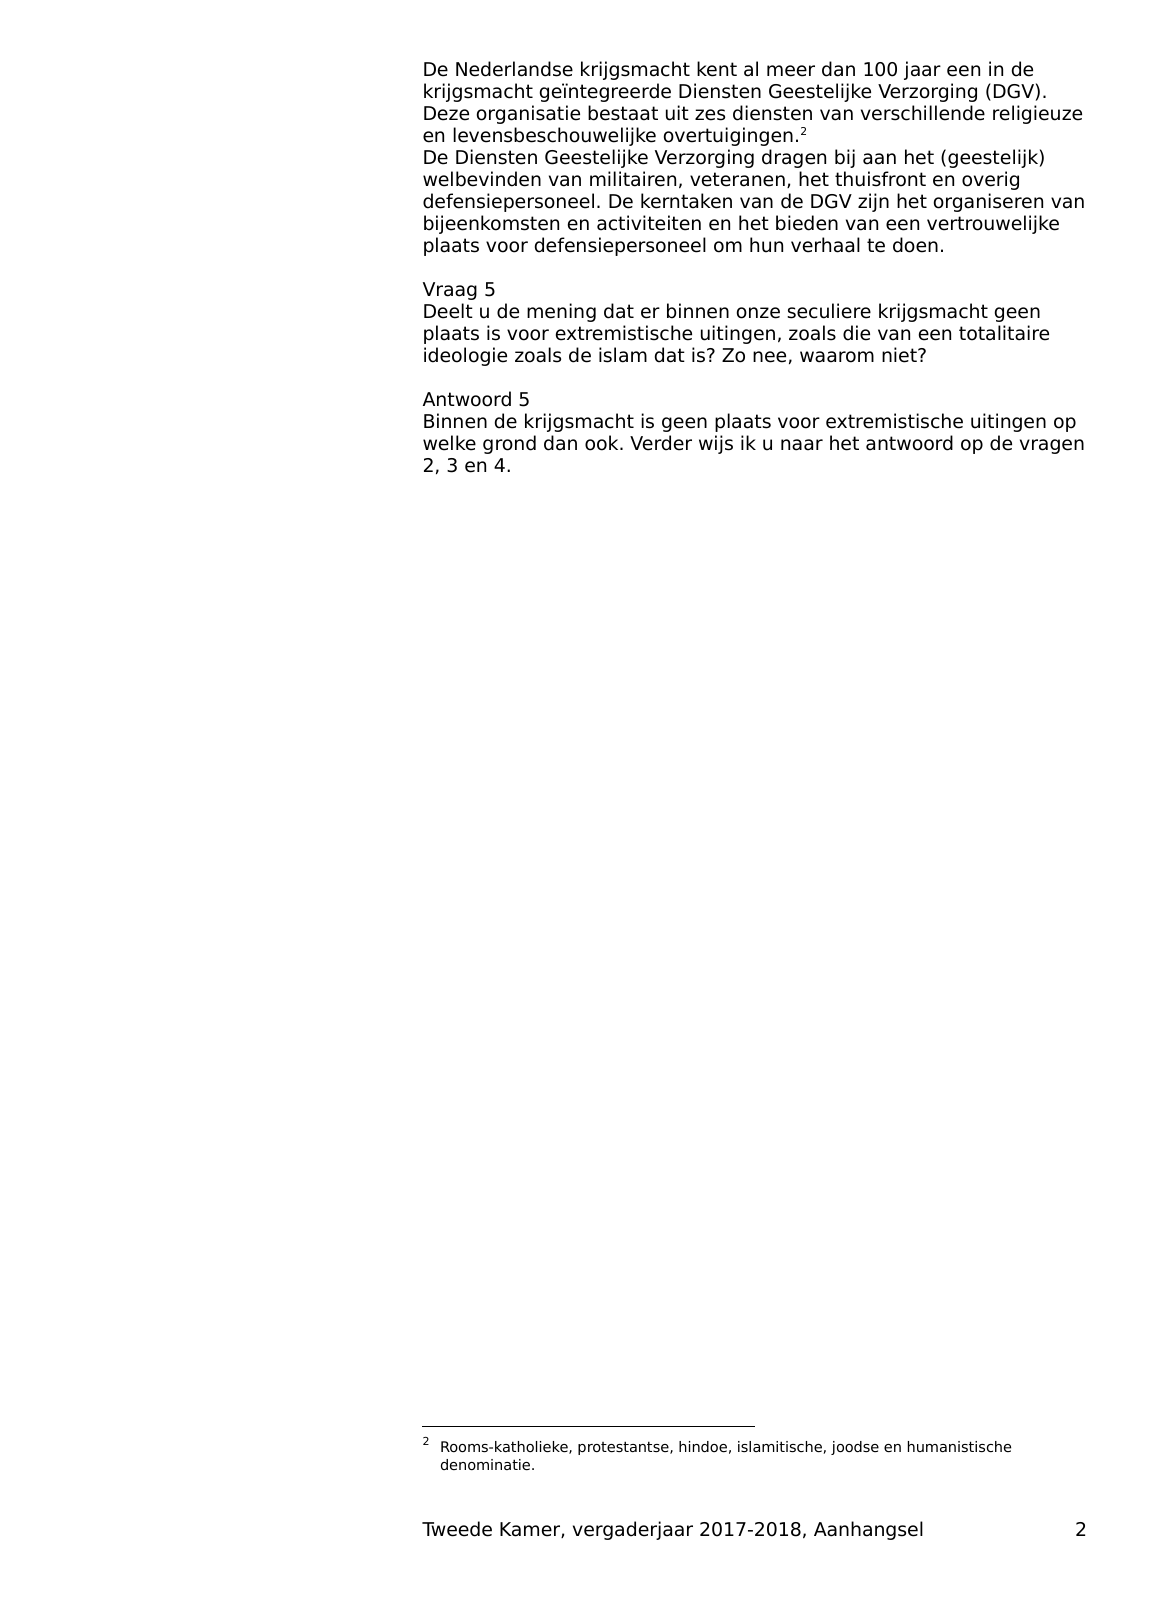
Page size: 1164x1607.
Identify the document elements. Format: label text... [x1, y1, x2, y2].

text Binnen de krijgsmacht is geen plaats voor extremistische uitingen op welke grond dan ook. Verder wijs ik u naar het antwoord op de vragen 2, 3 en 4. [422, 411, 1087, 477]
text De Nederlandse krijgsmacht kent al meer dan 100 jaar een in de krijgsmacht geïntegreerde Diensten Geestelijke Verzorging (DGV). Deze organisatie bestaat uit zes diensten van verschillende religieuze en levensbeschouwelijke overtuigingen. [422, 59, 1087, 147]
text Deelt u de mening dat er binnen onze seculiere krijgsmacht geen plaats is voor extremistische uitingen, zoals die van een totalitaire ideologie zoals de islam dat is? Zo nee, waarom niet? [422, 301, 1087, 367]
text Antwoord 5 [422, 389, 1087, 411]
text Rooms-katholieke, protestantse, hindoe, islamitische, joodse en humanistische denominatie. [422, 1435, 1087, 1474]
text De Diensten Geestelijke Verzorging dragen bij aan het (geestelijk) welbevinden van militairen, veteranen, het thuisfront en overig defensiepersoneel. De kerntaken van de DGV zijn het organiseren van bijeenkomsten en activiteiten en het bieden van een vertrouwelijke plaats voor defensiepersoneel om hun verhaal te doen. [422, 147, 1087, 257]
text Vraag 5 [422, 279, 1087, 301]
